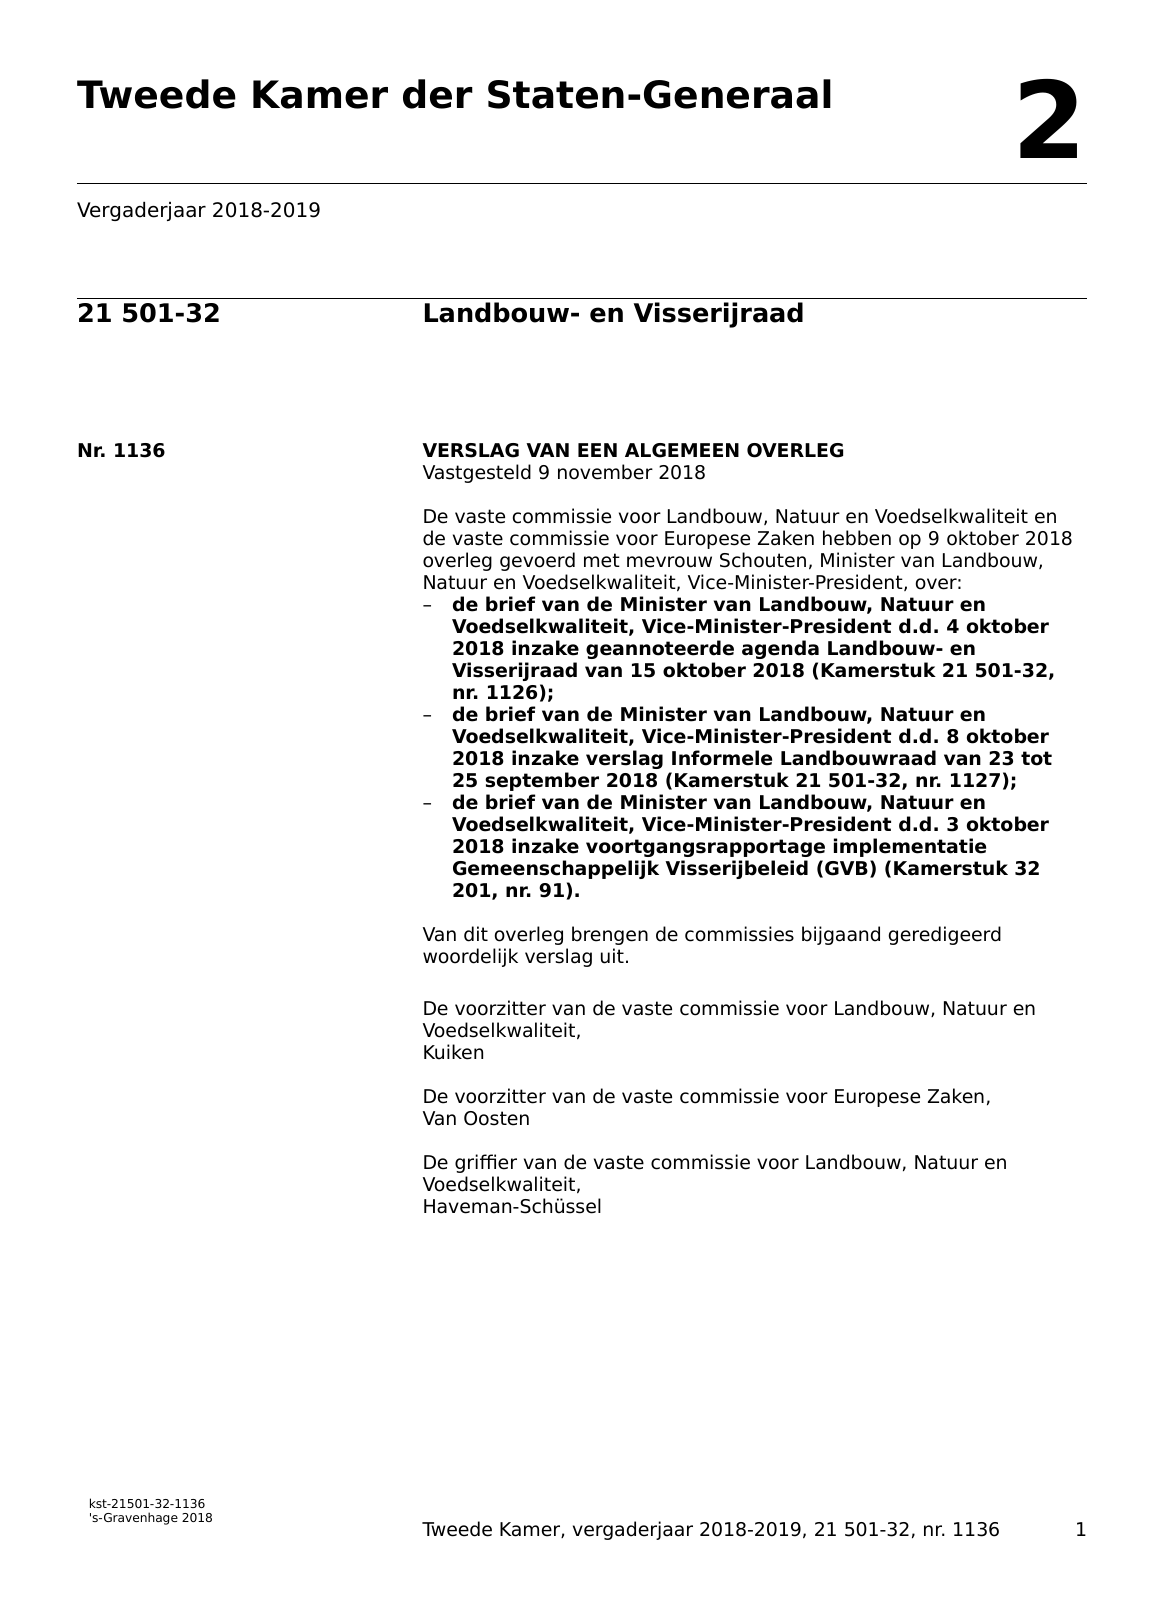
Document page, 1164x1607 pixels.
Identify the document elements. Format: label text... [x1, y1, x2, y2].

text De griffier van de vaste commissie voor Landbouw, Natuur en Voedselkwaliteit, Haveman-Schüssel [422, 1152, 1087, 1218]
subtitle Nr. 1136 VERSLAG VAN EEN ALGEMEEN OVERLEG [77, 440, 1087, 462]
text kst-21501-32-1136 [88, 1497, 323, 1511]
table_header Tweede Kamer der Staten-Generaal [77, 59, 886, 183]
text – de brief van de Minister van Landbouw, Natuur en Voedselkwaliteit, Vice-Minister-President d.d. 4 oktober 2018 inzake geannoteerde agenda Landbouw- en Visserijraad van 15 oktober 2018 (Kamerstuk 21 501-32, nr. 1126); [422, 594, 1087, 704]
text Van dit overleg brengen de commissies bijgaand geredigeerd woordelijk verslag uit. [422, 924, 1087, 968]
text De voorzitter van de vaste commissie voor Landbouw, Natuur en Voedselkwaliteit, Kuiken [422, 998, 1087, 1063]
subtitle 21 501-32 Landbouw- en Visserijraad [77, 299, 1087, 329]
table_cell Vergaderjaar 2018-2019 [77, 184, 1087, 298]
table_header 2 [886, 59, 1087, 183]
text De voorzitter van de vaste commissie voor Europese Zaken, Van Oosten [422, 1086, 1087, 1130]
text – de brief van de Minister van Landbouw, Natuur en Voedselkwaliteit, Vice-Minister-President d.d. 3 oktober 2018 inzake voortgangsrapportage implementatie Gemeenschappelijk Visserijbeleid (GVB) (Kamerstuk 32 201, nr. 91). [422, 792, 1087, 901]
text De vaste commissie voor Landbouw, Natuur en Voedselkwaliteit en de vaste commissie voor Europese Zaken hebben op 9 oktober 2018 overleg gevoerd met mevrouw Schouten, Minister van Landbouw, Natuur en Voedselkwaliteit, Vice-Minister-President, over: [422, 506, 1087, 594]
text Vastgesteld 9 november 2018 [422, 462, 1087, 484]
text 's-Gravenhage 2018 [88, 1511, 323, 1525]
text – de brief van de Minister van Landbouw, Natuur en Voedselkwaliteit, Vice-Minister-President d.d. 8 oktober 2018 inzake verslag Informele Landbouwraad van 23 tot 25 september 2018 (Kamerstuk 21 501-32, nr. 1127); [422, 704, 1087, 792]
